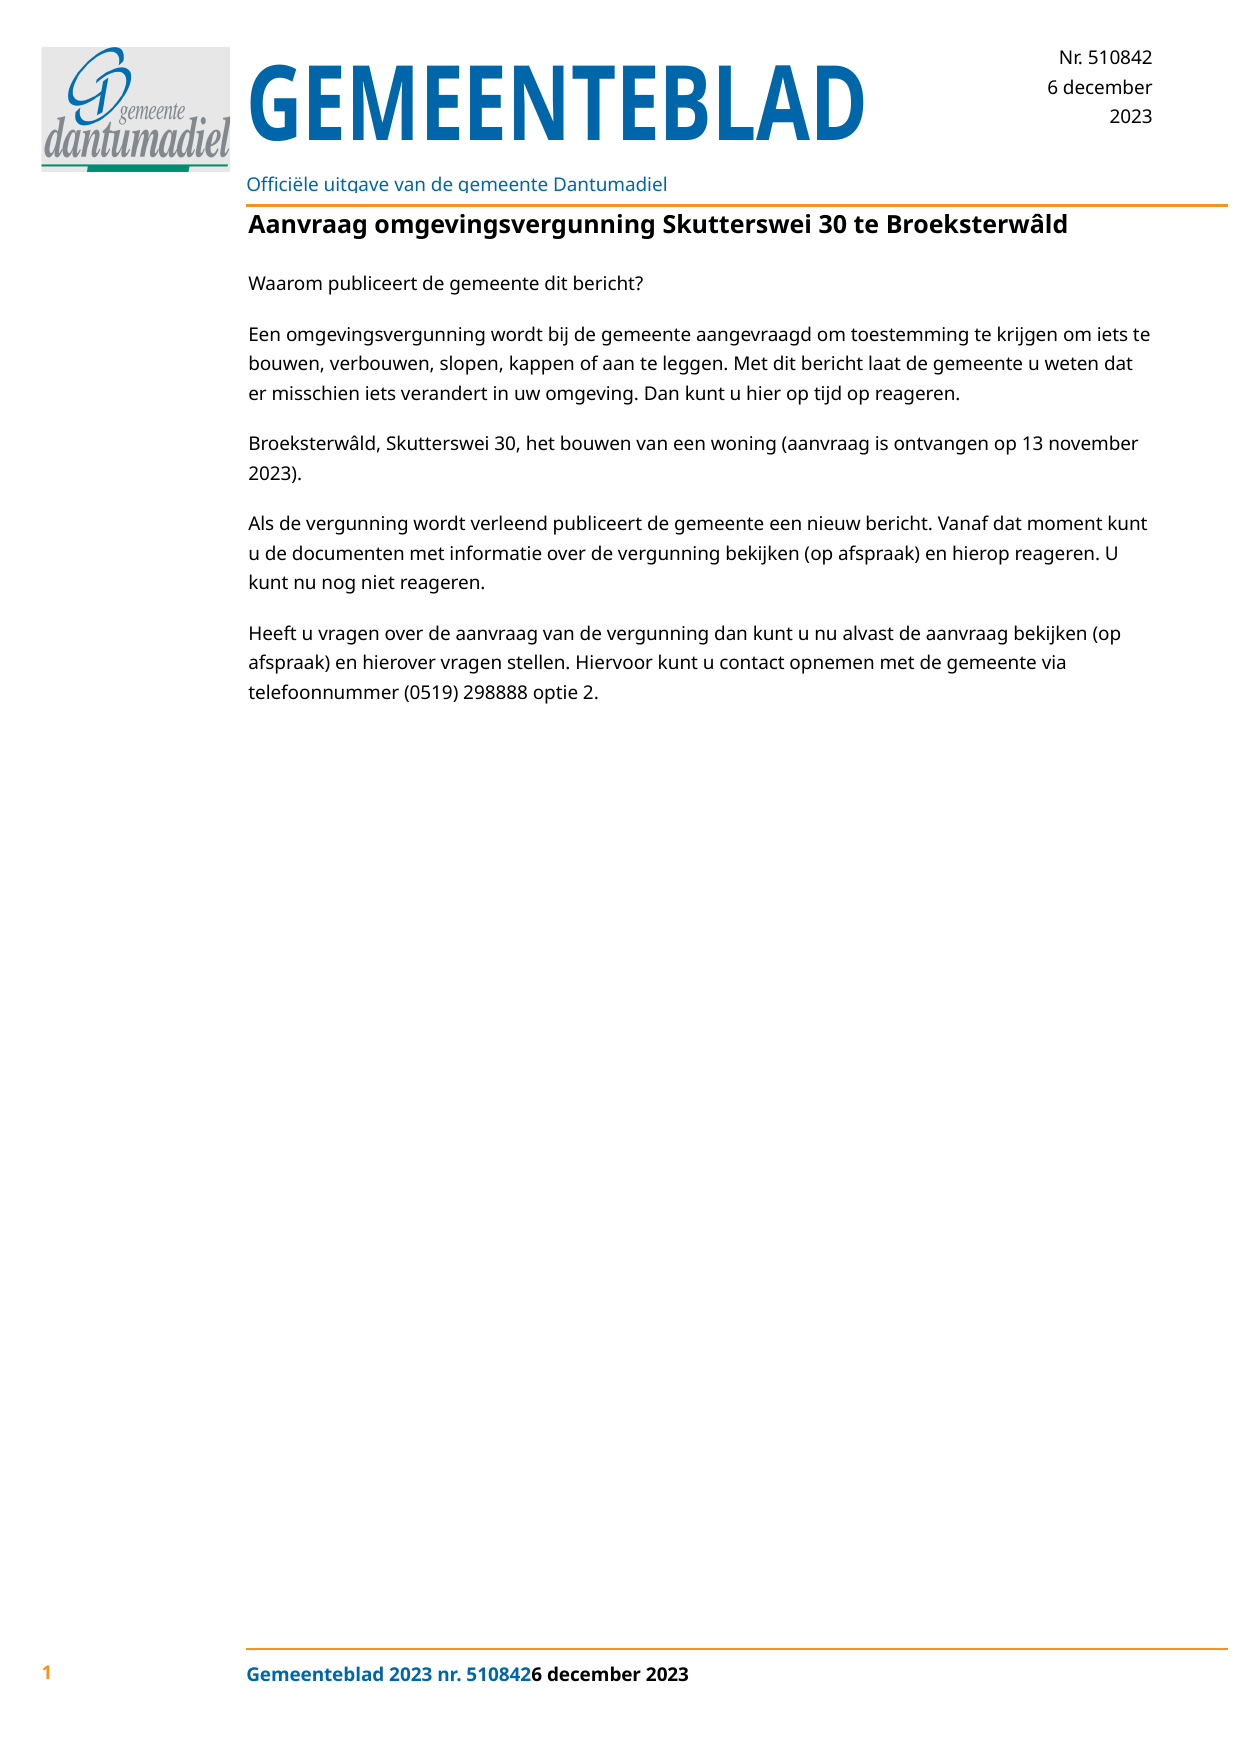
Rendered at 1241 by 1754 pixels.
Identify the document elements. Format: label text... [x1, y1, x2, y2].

text Aanvraag omgevingsvergunning Skutterswei 30 te Broeksterwâld [248, 207, 1152, 241]
text Een omgevingsvergunning wordt bij de gemeente aangevraagd om toestemming te krijgen om iets te bouwen, verbouwen, slopen, kappen of aan te leggen. Met dit bericht laat de gemeente u weten dat er misschien iets verandert in uw omgeving. Dan kunt u hier op tijd op reageren. [248, 321, 1152, 406]
picture [41, 47, 231, 172]
text Heeft u vragen over de aanvraag van de vergunning dan kunt u nu alvast de aanvraag bekijken (op afspraak) en hierover vragen stellen. Hiervoor kunt u contact opnemen met de gemeente via telefoonnummer (0519) 298888 optie 2. [248, 620, 1152, 705]
text Waarom publiceert de gemeente dit bericht? [248, 270, 1152, 296]
text Broeksterwâld, Skutterswei 30, het bouwen van een woning (aanvraag is ontvangen op 13 november 2023). [248, 430, 1152, 486]
text Als de vergunning wordt verleend publiceert de gemeente een nieuw bericht. Vanaf dat moment kunt u de documenten met informatie over de vergunning bekijken (op afspraak) en hierop reageren. U kunt nu nog niet reageren. [248, 510, 1152, 595]
